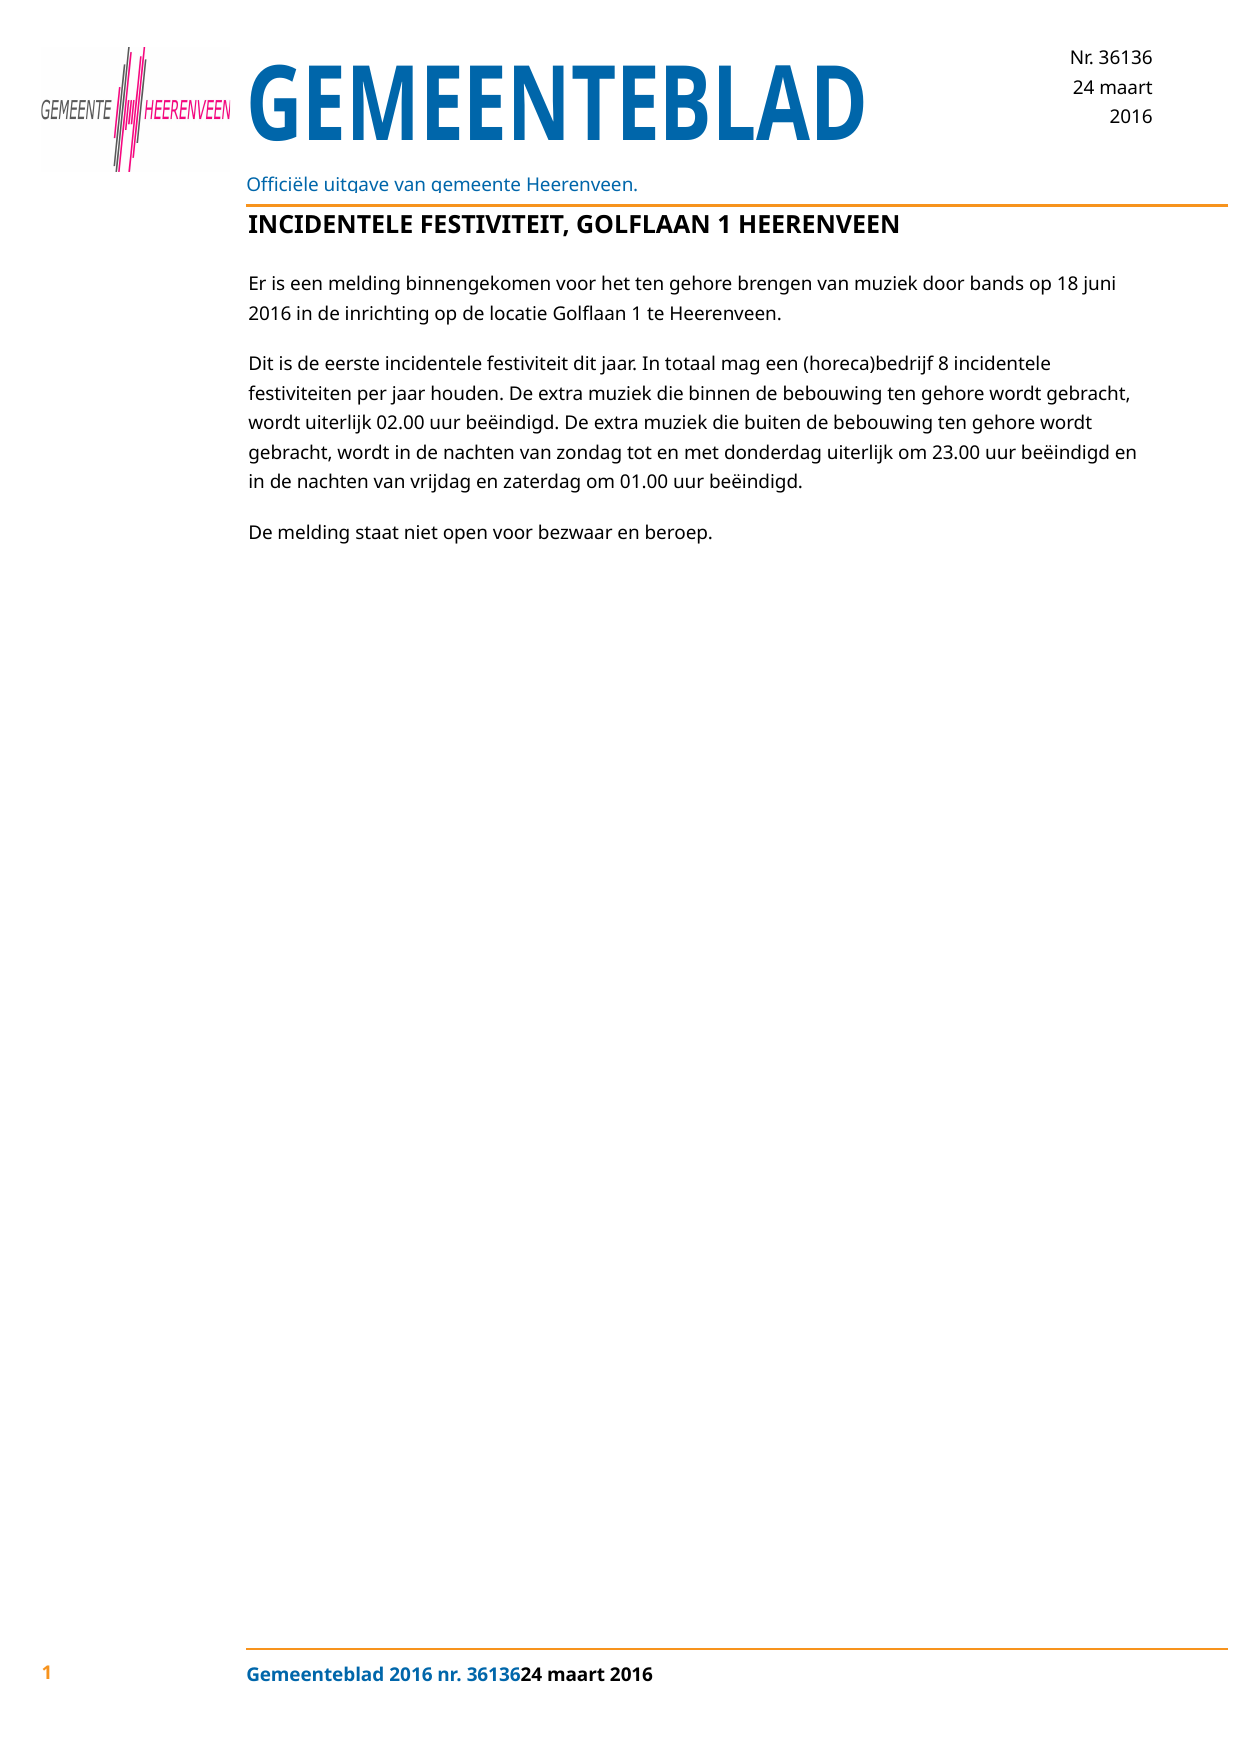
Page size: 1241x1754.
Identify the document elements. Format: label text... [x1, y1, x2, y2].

picture [41, 47, 231, 172]
text Dit is de eerste incidentele festiviteit dit jaar. In totaal mag een (horeca)bedrijf 8 incidentele festiviteiten per jaar houden. De extra muziek die binnen de bebouwing ten gehore wordt gebracht, wordt uiterlijk 02.00 uur beëindigd. De extra muziek die buiten de bebouwing ten gehore wordt gebracht, wordt in de nachten van zondag tot en met donderdag uiterlijk om 23.00 uur beëindigd en in de nachten van vrijdag en zaterdag om 01.00 uur beëindigd. [248, 350, 1152, 494]
text INCIDENTELE FESTIVITEIT, GOLFLAAN 1 HEERENVEEN [248, 207, 1152, 241]
text Er is een melding binnengekomen voor het ten gehore brengen van muziek door bands op 18 juni 2016 in de inrichting op de locatie Golflaan 1 te Heerenveen. [248, 270, 1152, 326]
text De melding staat niet open voor bezwaar en beroep. [248, 519, 1152, 545]
